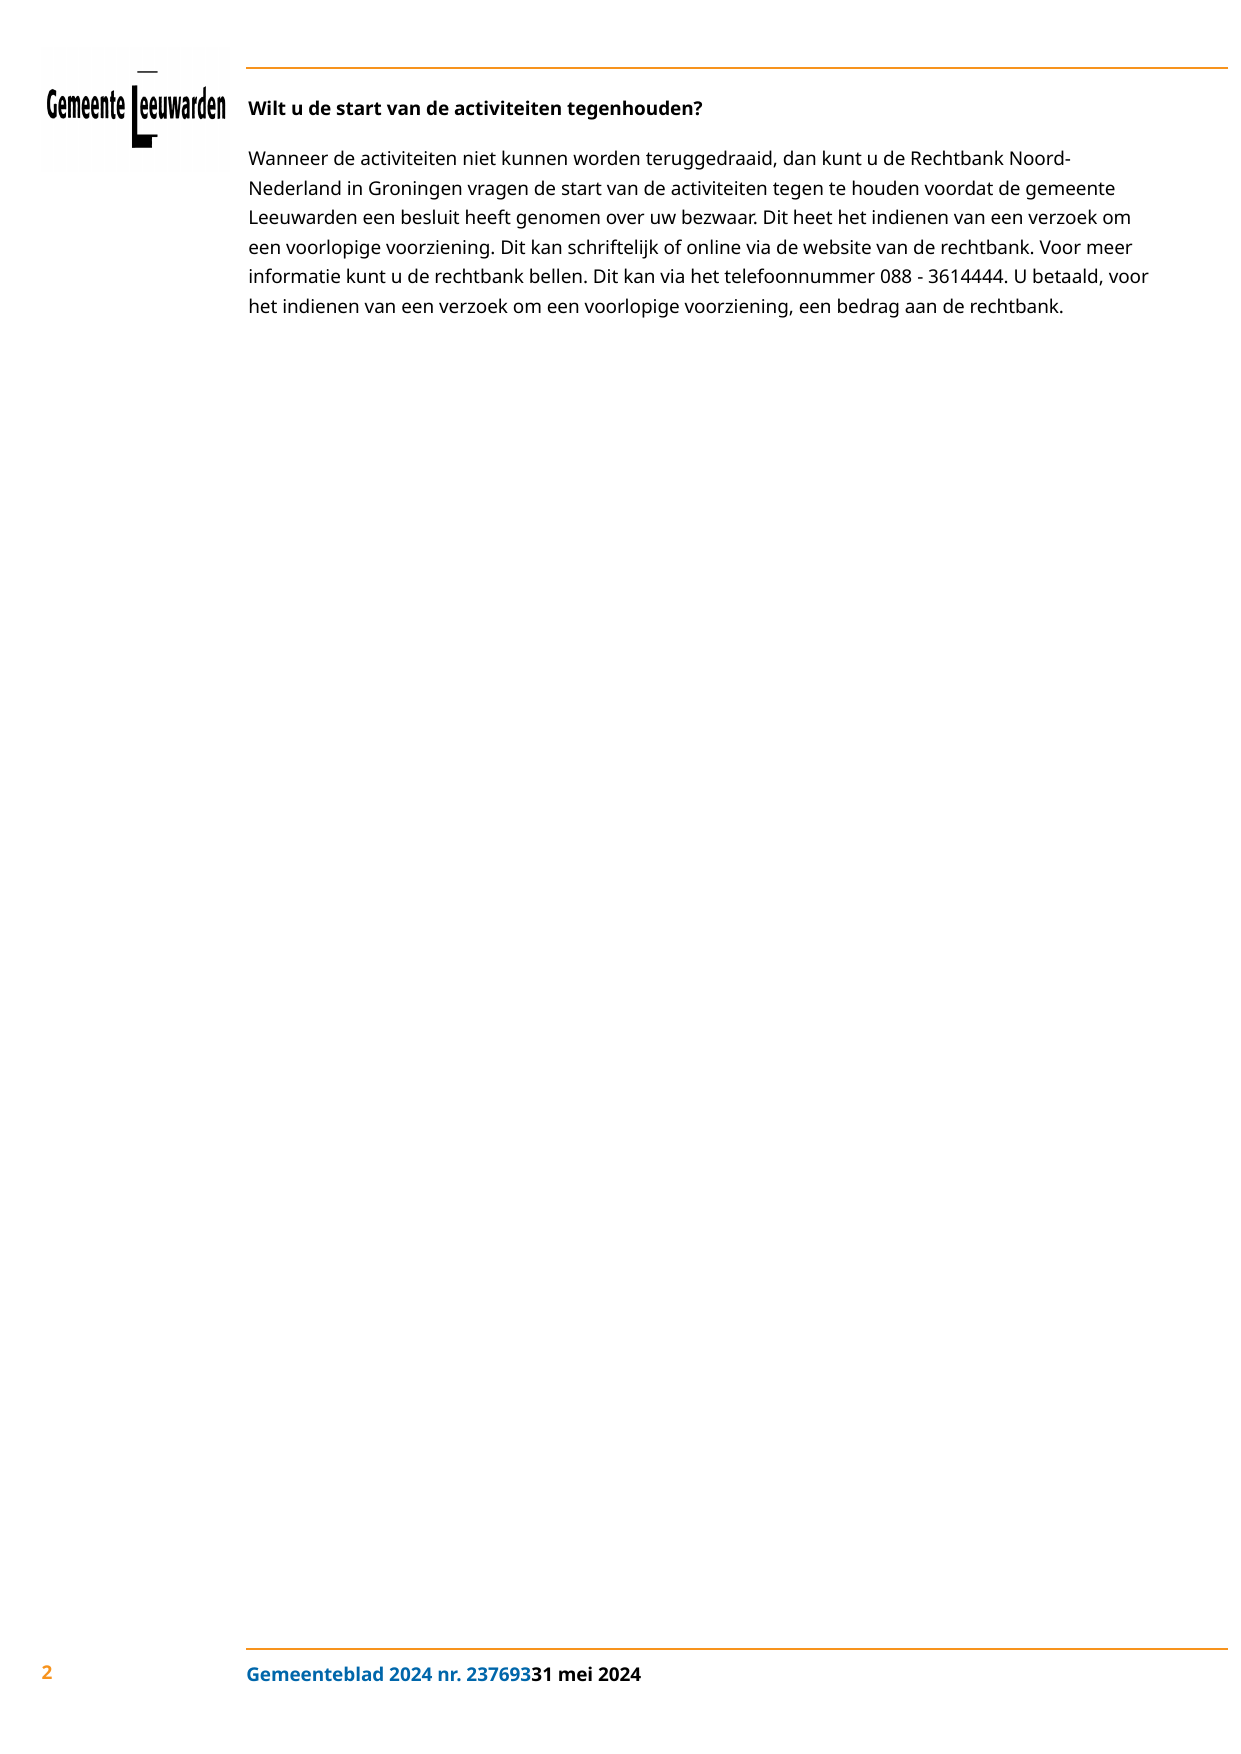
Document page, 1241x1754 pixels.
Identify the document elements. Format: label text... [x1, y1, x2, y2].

picture [41, 47, 231, 172]
text Wilt u de start van de activiteiten tegenhouden? [248, 95, 1152, 121]
text Wanneer de activiteiten niet kunnen worden teruggedraaid, dan kunt u de Rechtbank Noord-Nederland in Groningen vragen de start van de activiteiten tegen te houden voordat de gemeente Leeuwarden een besluit heeft genomen over uw bezwaar. Dit heet het indienen van een verzoek om een voorlopige voorziening. Dit kan schriftelijk of online via de website van de rechtbank. Voor meer informatie kunt u de rechtbank bellen. Dit kan via het telefoonnummer 088 - 3614444. U betaald, voor het indienen van een verzoek om een voorlopige voorziening, een bedrag aan de rechtbank. [248, 145, 1152, 319]
